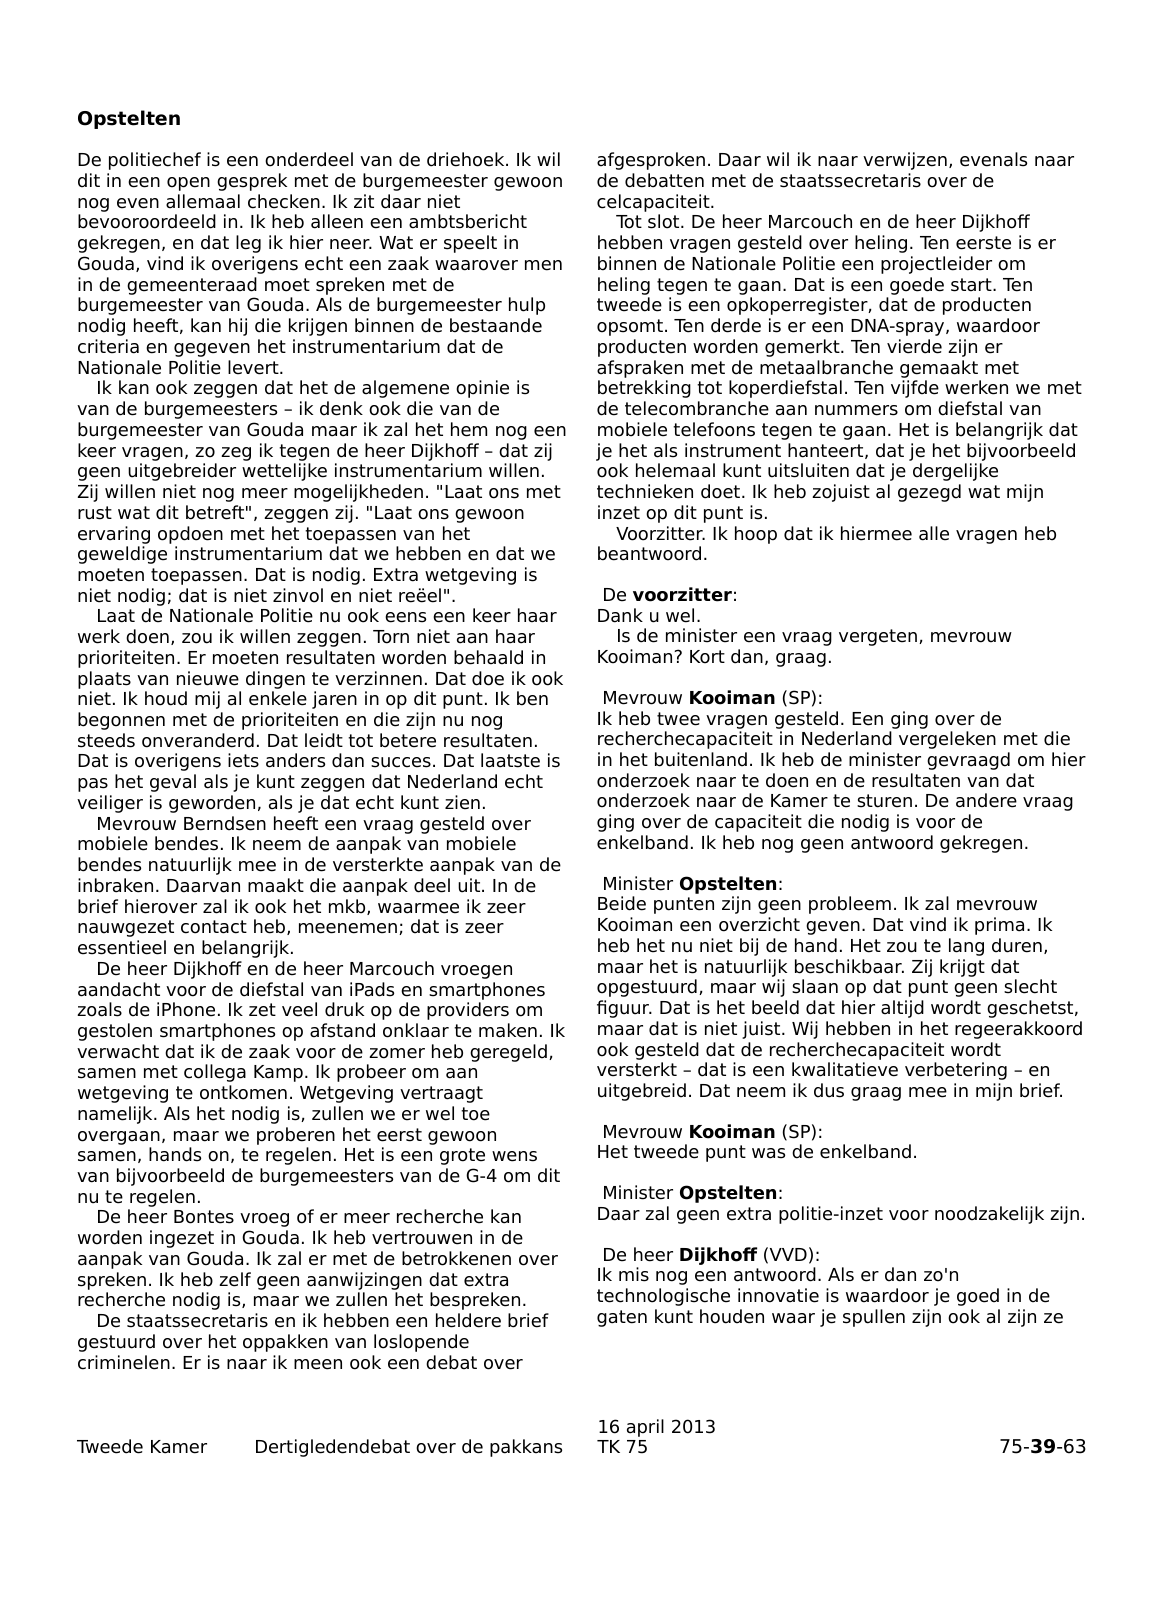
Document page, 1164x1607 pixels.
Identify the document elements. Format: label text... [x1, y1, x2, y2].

text De heer Bontes vroeg of er meer recherche kan worden ingezet in Gouda. Ik heb vertrouwen in de aanpak van Gouda. Ik zal er met de betrokkenen over spreken. Ik heb zelf geen aanwijzingen dat extra recherche nodig is, maar we zullen het bespreken. [77, 1207, 567, 1311]
text Minister Opstelten: [596, 1183, 1087, 1204]
text Minister Opstelten: [596, 873, 1087, 894]
text De heer Dijkhoff (VVD): [596, 1244, 1087, 1265]
text De politiechef is een onderdeel van de driehoek. Ik wil dit in een open gesprek met de burgemeester gewoon nog even allemaal checken. Ik zit daar niet bevooroordeeld in. Ik heb alleen een ambtsbericht gekregen, en dat leg ik hier neer. Wat er speelt in Gouda, vind ik overigens echt een zaak waarover men in de gemeenteraad moet spreken met de burgemeester van Gouda. Als de burgemeester hulp nodig heeft, kan hij die krijgen binnen de bestaande criteria en gegeven het instrumentarium dat de Nationale Politie levert. [77, 150, 567, 378]
text Laat de Nationale Politie nu ook eens een keer haar werk doen, zou ik willen zeggen. Torn niet aan haar prioriteiten. Er moeten resultaten worden behaald in plaats van nieuwe dingen te verzinnen. Dat doe ik ook niet. Ik houd mij al enkele jaren in op dit punt. Ik ben begonnen met de prioriteiten en die zijn nu nog steeds onveranderd. Dat leidt tot betere resultaten. Dat is overigens iets anders dan succes. Dat laatste is pas het geval als je kunt zeggen dat Nederland echt veiliger is geworden, als je dat echt kunt zien. [77, 606, 567, 813]
text Mevrouw Kooiman (SP): [596, 688, 1087, 708]
text Beide punten zijn geen probleem. Ik zal mevrouw Kooiman een overzicht geven. Dat vind ik prima. Ik heb het nu niet bij de hand. Het zou te lang duren, maar het is natuurlijk beschikbaar. Zij krijgt dat opgestuurd, maar wij slaan op dat punt geen slecht figuur. Dat is het beeld dat hier altijd wordt geschetst, maar dat is niet juist. Wij hebben in het regeerakkoord ook gesteld dat de recherchecapaciteit wordt versterkt – dat is een kwalitatieve verbetering – en uitgebreid. Dat neem ik dus graag mee in mijn brief. [596, 894, 1087, 1102]
text Daar zal geen extra politie-inzet voor noodzakelijk zijn. [596, 1204, 1087, 1224]
text Ik kan ook zeggen dat het de algemene opinie is van de burgemeesters – ik denk ook die van de burgemeester van Gouda maar ik zal het hem nog een keer vragen, zo zeg ik tegen de heer Dijkhoff – dat zij geen uitgebreider wettelijke instrumentarium willen. Zij willen niet nog meer mogelijkheden. "Laat ons met rust wat dit betreft", zeggen zij. "Laat ons gewoon ervaring opdoen met het toepassen van het geweldige instrumentarium dat we hebben en dat we moeten toepassen. Dat is nodig. Extra wetgeving is niet nodig; dat is niet zinvol en niet reëel". [77, 378, 567, 606]
text Voorzitter. Ik hoop dat ik hiermee alle vragen heb beantwoord. [596, 523, 1087, 565]
text Mevrouw Kooiman (SP): [596, 1122, 1087, 1142]
text Het tweede punt was de enkelband. [596, 1142, 1087, 1163]
text De voorzitter: [596, 585, 1087, 606]
text Ik mis nog een antwoord. Als er dan zo'n technologische innovatie is waardoor je goed in de gaten kunt houden waar je spullen zijn ook al zijn ze [596, 1265, 1087, 1327]
text afgesproken. Daar wil ik naar verwijzen, evenals naar de debatten met de staatssecretaris over de celcapaciteit. [596, 150, 1087, 212]
text Mevrouw Berndsen heeft een vraag gesteld over mobiele bendes. Ik neem de aanpak van mobiele bendes natuurlijk mee in de versterkte aanpak van de inbraken. Daarvan maakt die aanpak deel uit. In de brief hierover zal ik ook het mkb, waarmee ik zeer nauwgezet contact heb, meenemen; dat is zeer essentieel en belangrijk. [77, 813, 567, 959]
text Is de minister een vraag vergeten, mevrouw Kooiman? Kort dan, graag. [596, 626, 1087, 668]
text De heer Dijkhoff en de heer Marcouch vroegen aandacht voor de diefstal van iPads en smartphones zoals de iPhone. Ik zet veel druk op de providers om gestolen smartphones op afstand onklaar te maken. Ik verwacht dat ik de zaak voor de zomer heb geregeld, samen met collega Kamp. Ik probeer om aan wetgeving te ontkomen. Wetgeving vertraagt namelijk. Als het nodig is, zullen we er wel toe overgaan, maar we proberen het eerst gewoon samen, hands on, te regelen. Het is een grote wens van bijvoorbeeld de burgemeesters van de G-4 om dit nu te regelen. [77, 959, 567, 1207]
text De staatssecretaris en ik hebben een heldere brief gestuurd over het oppakken van loslopende criminelen. Er is naar ik meen ook een debat over [77, 1311, 567, 1373]
text Tot slot. De heer Marcouch en de heer Dijkhoff hebben vragen gesteld over heling. Ten eerste is er binnen de Nationale Politie een projectleider om heling tegen te gaan. Dat is een goede start. Ten tweede is een opkoperregister, dat de producten opsomt. Ten derde is er een DNA-spray, waardoor producten worden gemerkt. Ten vierde zijn er afspraken met de metaalbranche gemaakt met betrekking tot koperdiefstal. Ten vijfde werken we met de telecombranche aan nummers om diefstal van mobiele telefoons tegen te gaan. Het is belangrijk dat je het als instrument hanteert, dat je het bijvoorbeeld ook helemaal kunt uitsluiten dat je dergelijke technieken doet. Ik heb zojuist al gezegd wat mijn inzet op dit punt is. [596, 212, 1087, 523]
text Ik heb twee vragen gesteld. Een ging over de recherchecapaciteit in Nederland vergeleken met die in het buitenland. Ik heb de minister gevraagd om hier onderzoek naar te doen en de resultaten van dat onderzoek naar de Kamer te sturen. De andere vraag ging over de capaciteit die nodig is voor de enkelband. Ik heb nog geen antwoord gekregen. [596, 708, 1087, 853]
text Dank u wel. [596, 606, 1087, 626]
